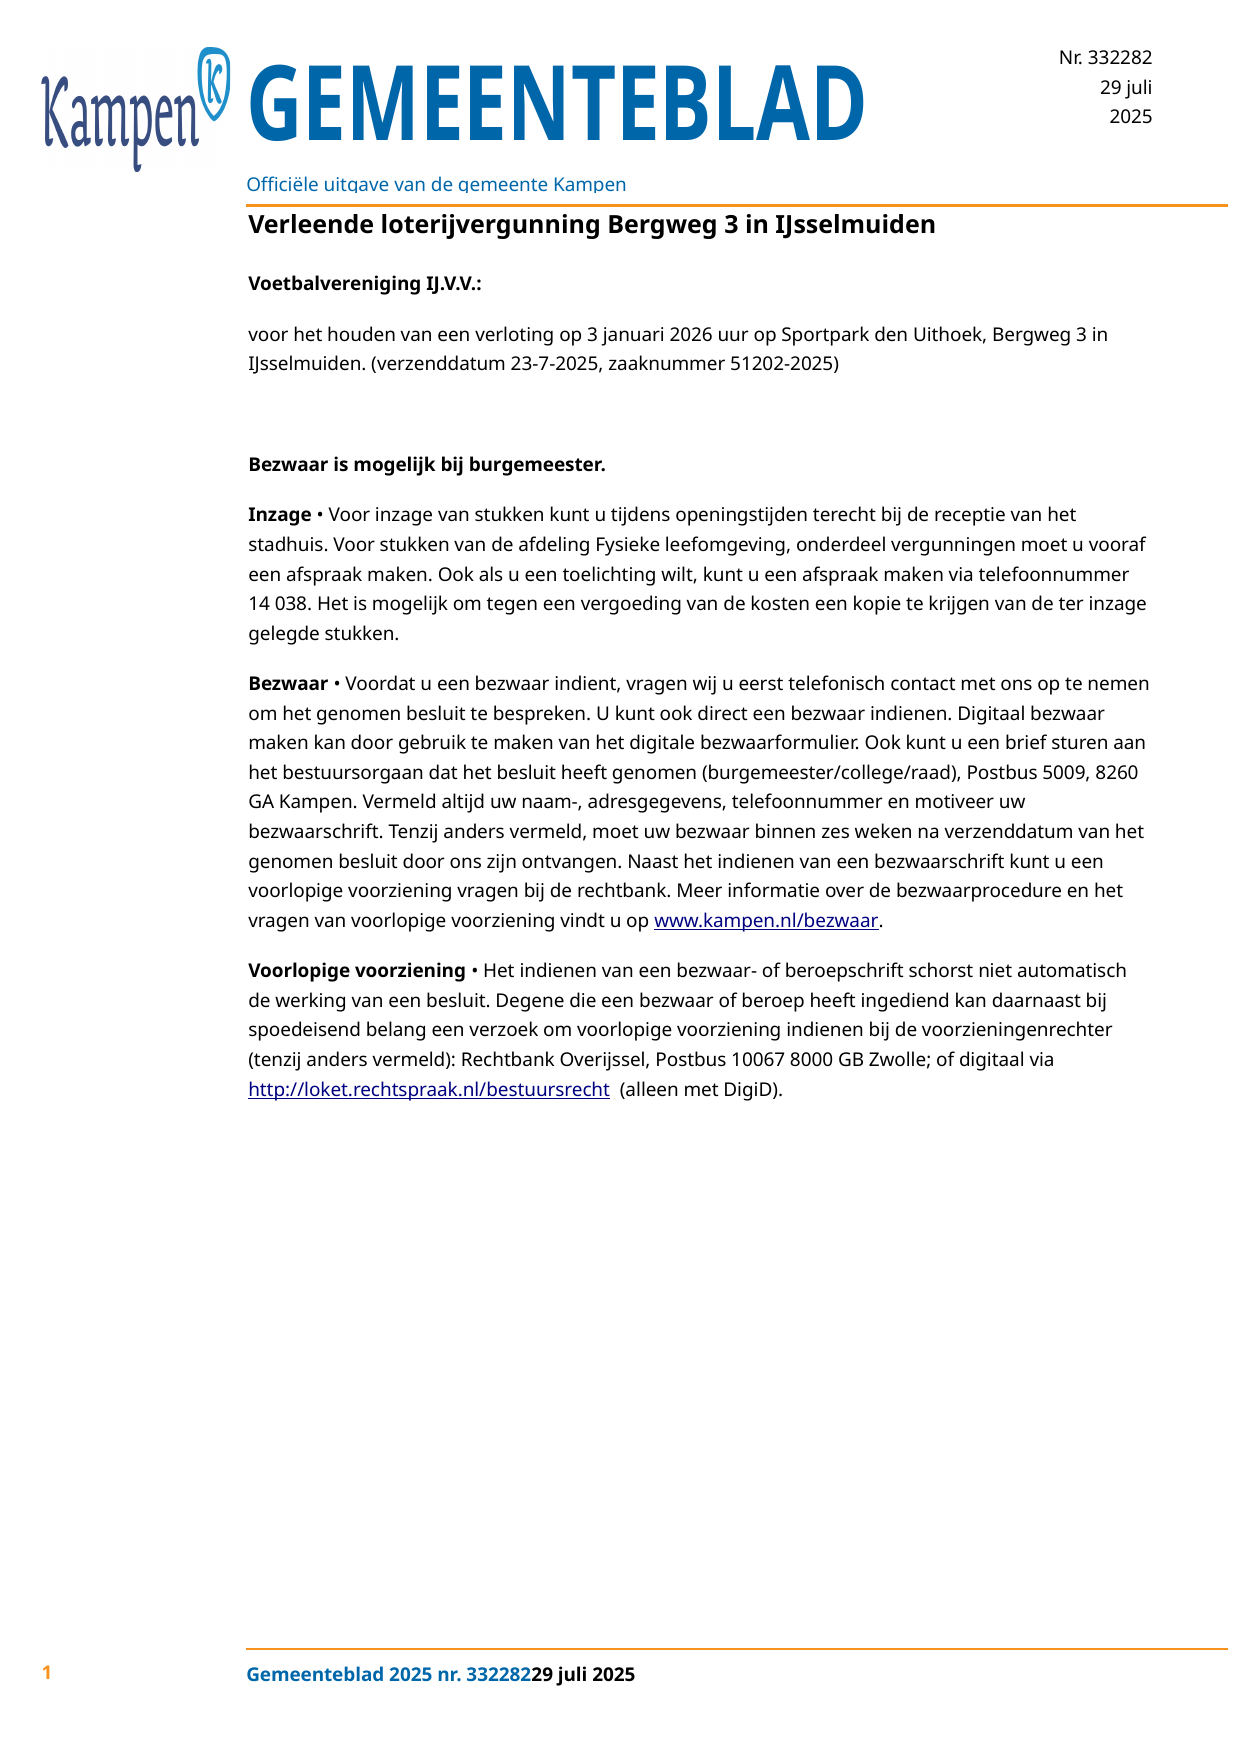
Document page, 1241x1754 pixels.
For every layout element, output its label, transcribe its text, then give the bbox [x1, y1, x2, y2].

text Voorlopige voorziening • Het indienen van een bezwaar- of beroepschrift schorst niet automatisch de werking van een besluit. Degene die een bezwaar of beroep heeft ingediend kan daarnaast bij spoedeisend belang een verzoek om voorlopige voorziening indienen bij de voorzieningenrechter (tenzij anders vermeld): Rechtbank Overijssel, Postbus 10067 8000 GB Zwolle; of digitaal via http://loket.rechtspraak.nl/bestuursrecht (alleen met DigiD). [248, 957, 1152, 1101]
text Voetbalvereniging IJ.V.V.: [248, 270, 1152, 296]
text Bezwaar is mogelijk bij burgemeester. [248, 451, 1152, 477]
text voor het houden van een verloting op 3 januari 2026 uur op Sportpark den Uithoek, Bergweg 3 in IJsselmuiden. (verzenddatum 23-7-2025, zaaknummer 51202-2025) [248, 321, 1152, 376]
text Bezwaar • Voordat u een bezwaar indient, vragen wij u eerst telefonisch contact met ons op te nemen om het genomen besluit te bespreken. U kunt ook direct een bezwaar indienen. Digitaal bezwaar maken kan door gebruik te maken van het digitale bezwaarformulier. Ook kunt u een brief sturen aan het bestuursorgaan dat het besluit heeft genomen (burgemeester/college/raad), Postbus 5009, 8260 GA Kampen. Vermeld altijd uw naam-, adresgegevens, telefoonnummer en motiveer uw bezwaarschrift. Tenzij anders vermeld, moet uw bezwaar binnen zes weken na verzenddatum van het genomen besluit door ons zijn ontvangen. Naast het indienen van een bezwaarschrift kunt u een voorlopige voorziening vragen bij de rechtbank. Meer informatie over de bezwaarprocedure en het vragen van voorlopige voorziening vindt u op www.kampen.nl/bezwaar. [248, 670, 1152, 933]
picture [41, 47, 231, 172]
text Verleende loterijvergunning Bergweg 3 in IJsselmuiden [248, 207, 1152, 241]
text Inzage • Voor inzage van stukken kunt u tijdens openingstijden terecht bij de receptie van het stadhuis. Voor stukken van de afdeling Fysieke leefomgeving, onderdeel vergunningen moet u vooraf een afspraak maken. Ook als u een toelichting wilt, kunt u een afspraak maken via telefoonnummer 14 038. Het is mogelijk om tegen een vergoeding van de kosten een kopie te krijgen van de ter inzage gelegde stukken. [248, 502, 1152, 646]
